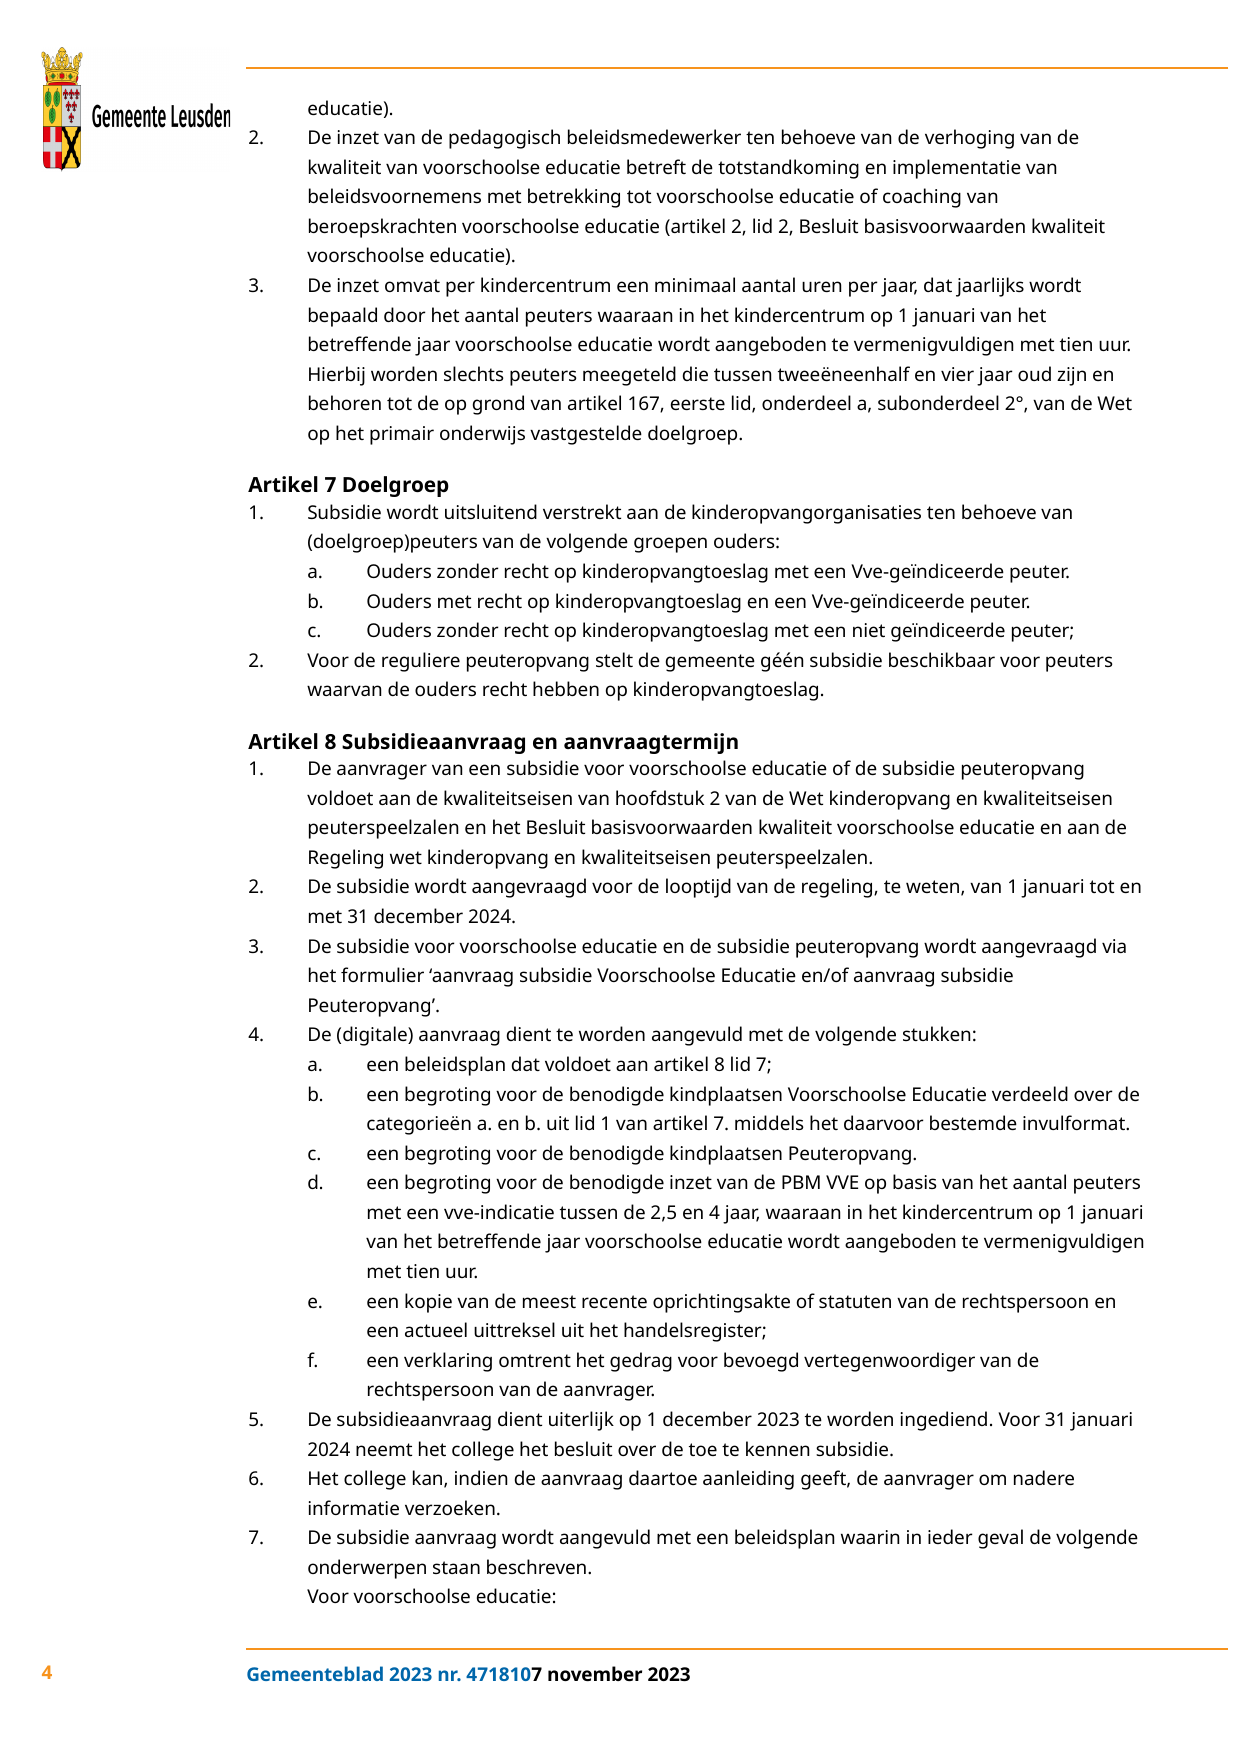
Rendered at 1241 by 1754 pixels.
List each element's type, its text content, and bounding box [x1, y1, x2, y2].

text Artikel 7 Doelgroep [248, 471, 1152, 499]
list De inzet van de pedagogisch beleidsmedewerker ten behoeve van de verhoging van de kwaliteit van voorschoolse educatie betreft de totstandkoming en implementatie van beleidsvoornemens met betrekking tot voorschoolse educatie of coaching van beroepskrachten voorschoolse educatie (artikel 2, lid 2, Besluit basisvoorwaarden kwaliteit voorschoolse educatie). [248, 124, 1152, 268]
list een begroting voor de benodigde kindplaatsen Peuteropvang. [307, 1140, 1152, 1166]
list De inzet omvat per kindercentrum een minimaal aantal uren per jaar, dat jaarlijks wordt bepaald door het aantal peuters waaraan in het kindercentrum op 1 januari van het betreffende jaar voorschoolse educatie wordt aangeboden te vermenigvuldigen met tien uur. Hierbij worden slechts peuters meegeteld die tussen tweeëneenhalf en vier jaar oud zijn en behoren tot de op grond van artikel 167, eerste lid, onderdeel a, subonderdeel 2°, van de Wet op het primair onderwijs vastgestelde doelgroep. [248, 272, 1152, 446]
list een begroting voor de benodigde kindplaatsen Voorschoolse Educatie verdeeld over de categorieën a. en b. uit lid 1 van artikel 7. middels het daarvoor bestemde invulformat. [307, 1081, 1152, 1136]
list educatie). [248, 95, 1152, 121]
list De subsidie wordt aangevraagd voor de looptijd van de regeling, te weten, van 1 januari tot en met 31 december 2024. [248, 874, 1152, 929]
list Ouders zonder recht op kinderopvangtoeslag met een Vve-geïndiceerde peuter. [307, 558, 1152, 584]
list De subsidieaanvraag dient uiterlijk op 1 december 2023 te worden ingediend. Voor 31 januari 2024 neemt het college het besluit over de toe te kennen subsidie. [248, 1406, 1152, 1462]
list een beleidsplan dat voldoet aan artikel 8 lid 7; [307, 1051, 1152, 1077]
list Ouders zonder recht op kinderopvangtoeslag met een niet geïndiceerde peuter; [307, 617, 1152, 643]
picture [41, 47, 231, 172]
list een kopie van de meest recente oprichtingsakte of statuten van de rechtspersoon en een actueel uittreksel uit het handelsregister; [307, 1288, 1152, 1343]
list een begroting voor de benodigde inzet van de PBM VVE op basis van het aantal peuters met een vve-indicatie tussen de 2,5 en 4 jaar, waaraan in het kindercentrum op 1 januari van het betreffende jaar voorschoolse educatie wordt aangeboden te vermenigvuldigen met tien uur. [307, 1169, 1152, 1284]
list De aanvrager van een subsidie voor voorschoolse educatie of de subsidie peuteropvang voldoet aan de kwaliteitseisen van hoofdstuk 2 van de Wet kinderopvang en kwaliteitseisen peuterspeelzalen en het Besluit basisvoorwaarden kwaliteit voorschoolse educatie en aan de Regeling wet kinderopvang en kwaliteitseisen peuterspeelzalen. [248, 755, 1152, 870]
list Subsidie wordt uitsluitend verstrekt aan de kinderopvangorganisaties ten behoeve van (doelgroep)peuters van de volgende groepen ouders: [248, 499, 1152, 554]
list Ouders met recht op kinderopvangtoeslag en een Vve-geïndiceerde peuter. [307, 588, 1152, 613]
list De (digitale) aanvraag dient te worden aangevuld met de volgende stukken: [248, 1022, 1152, 1047]
list Het college kan, indien de aanvraag daartoe aanleiding geeft, de aanvrager om nadere informatie verzoeken. [248, 1465, 1152, 1521]
list Voor de reguliere peuteropvang stelt de gemeente géén subsidie beschikbaar voor peuters waarvan de ouders recht hebben op kinderopvangtoeslag. [248, 647, 1152, 702]
list De subsidie voor voorschoolse educatie en de subsidie peuteropvang wordt aangevraagd via het formulier ‘aanvraag subsidie Voorschoolse Educatie en/of aanvraag subsidie Peuteropvang’. [248, 933, 1152, 1018]
list De subsidie aanvraag wordt aangevuld met een beleidsplan waarin in ieder geval de volgende onderwerpen staan beschreven. [248, 1524, 1152, 1580]
text Artikel 8 Subsidieaanvraag en aanvraagtermijn [248, 727, 1152, 755]
list Voor voorschoolse educatie: [248, 1584, 1152, 1609]
list een verklaring omtrent het gedrag voor bevoegd vertegenwoordiger van de rechtspersoon van de aanvrager. [307, 1347, 1152, 1402]
